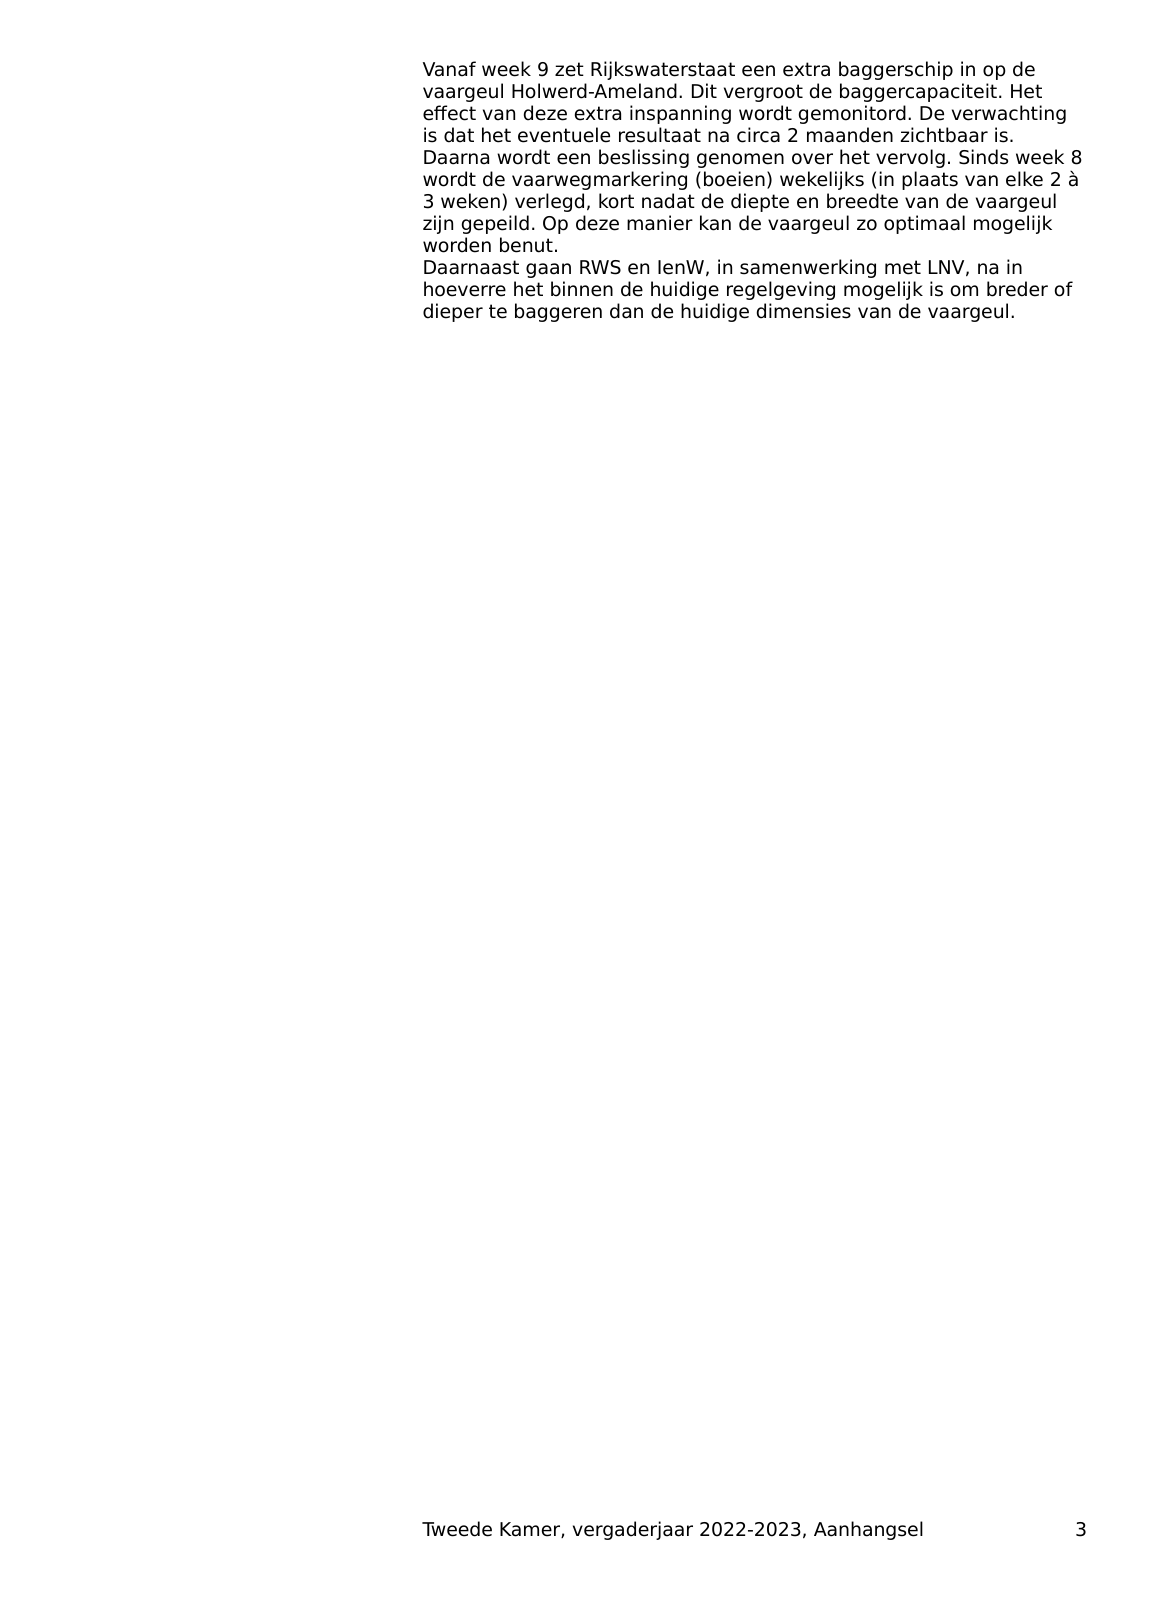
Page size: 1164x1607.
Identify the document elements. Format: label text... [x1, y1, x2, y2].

text Vanaf week 9 zet Rijkswaterstaat een extra baggerschip in op de vaargeul Holwerd-Ameland. Dit vergroot de baggercapaciteit. Het effect van deze extra inspanning wordt gemonitord. De verwachting is dat het eventuele resultaat na circa 2 maanden zichtbaar is. Daarna wordt een beslissing genomen over het vervolg. Sinds week 8 wordt de vaarwegmarkering (boeien) wekelijks (in plaats van elke 2 à 3 weken) verlegd, kort nadat de diepte en breedte van de vaargeul zijn gepeild. Op deze manier kan de vaargeul zo optimaal mogelijk worden benut. [422, 59, 1087, 257]
text Daarnaast gaan RWS en IenW, in samenwerking met LNV, na in hoeverre het binnen de huidige regelgeving mogelijk is om breder of dieper te baggeren dan de huidige dimensies van de vaargeul. [422, 257, 1087, 323]
